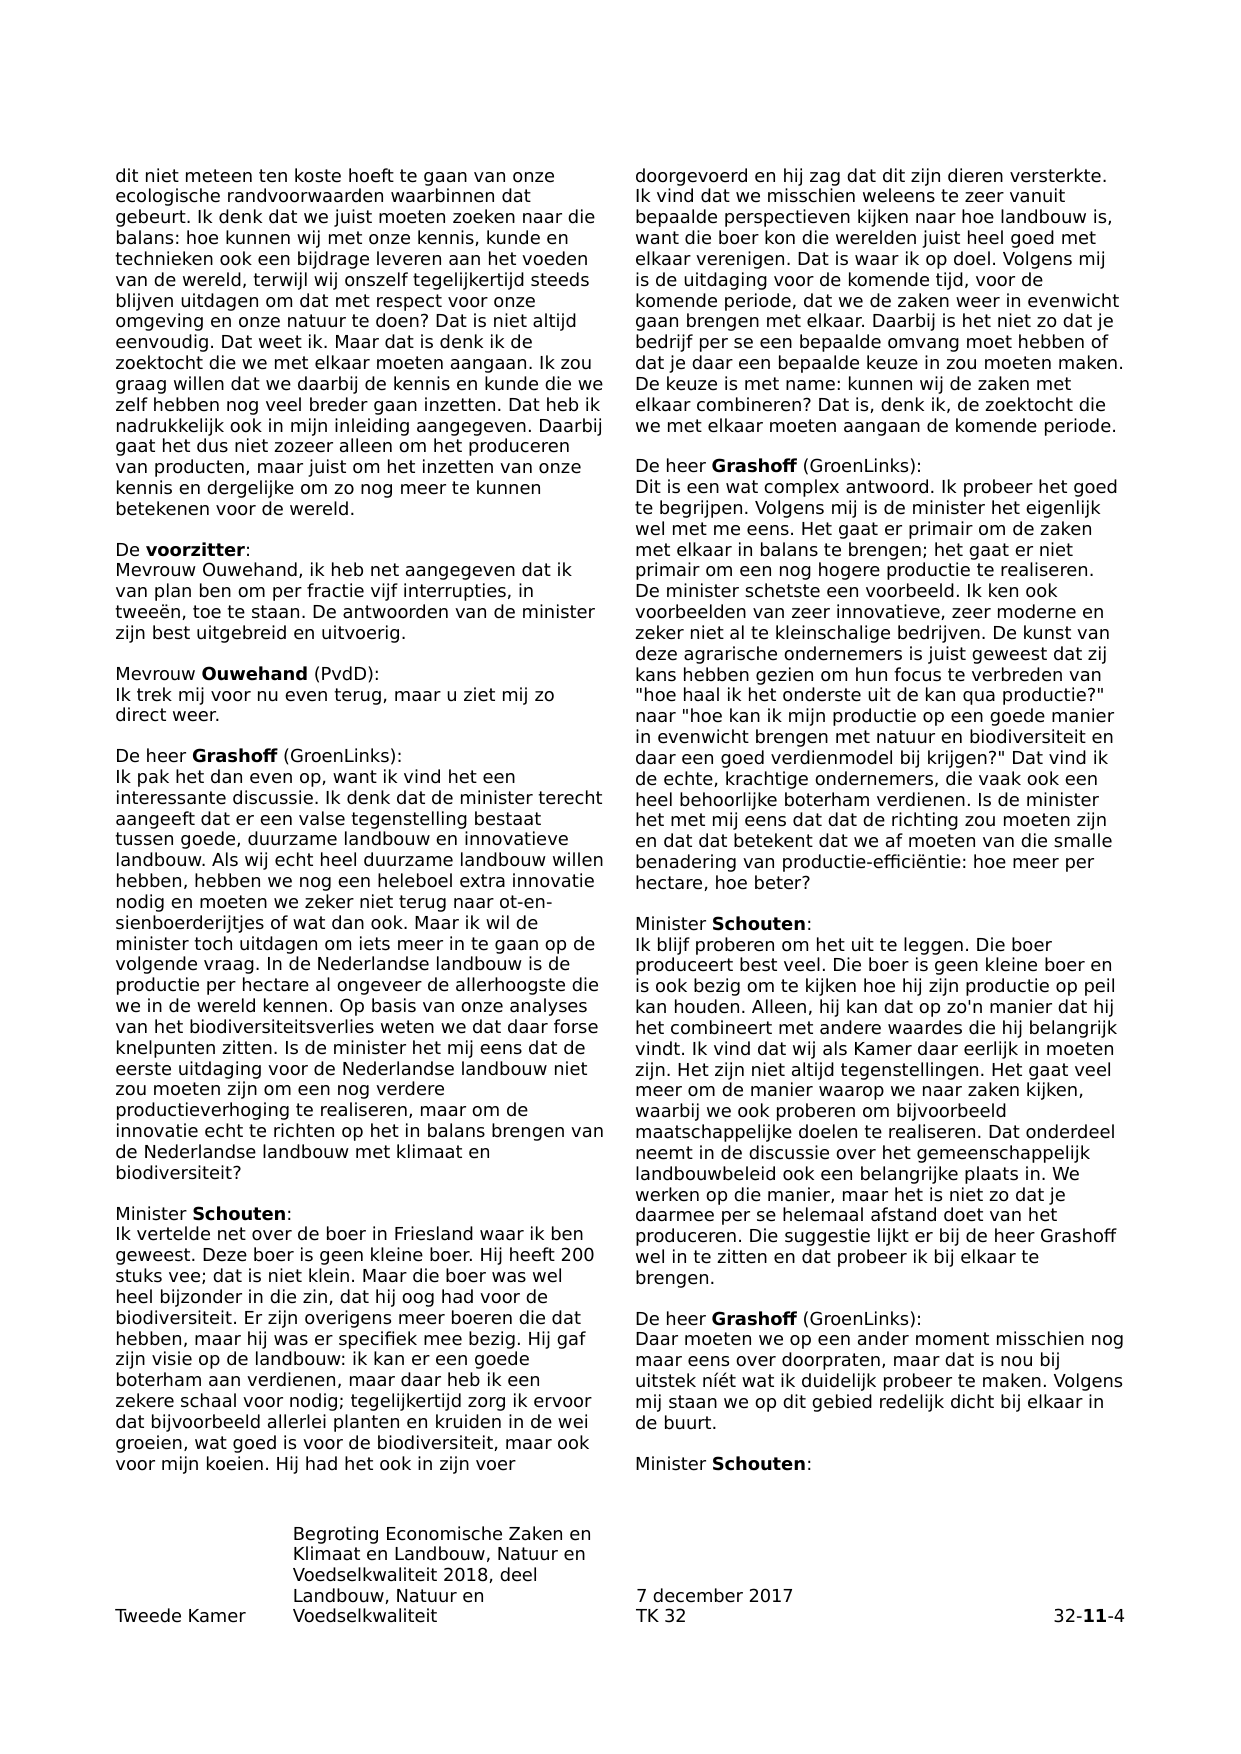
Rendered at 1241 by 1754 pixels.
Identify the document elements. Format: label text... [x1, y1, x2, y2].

text De heer Grashoff (GroenLinks): [635, 1308, 1125, 1329]
text doorgevoerd en hij zag dat dit zijn dieren versterkte. Ik vind dat we misschien weleens te zeer vanuit bepaalde perspectieven kijken naar hoe landbouw is, want die boer kon die werelden juist heel goed met elkaar verenigen. Dat is waar ik op doel. Volgens mij is de uitdaging voor de komende tijd, voor de komende periode, dat we de zaken weer in evenwicht gaan brengen met elkaar. Daarbij is het niet zo dat je bedrijf per se een bepaalde omvang moet hebben of dat je daar een bepaalde keuze in zou moeten maken. De keuze is met name: kunnen wij de zaken met elkaar combineren? Dat is, denk ik, de zoektocht die we met elkaar moeten aangaan de komende periode. [635, 165, 1125, 436]
text De heer Grashoff (GroenLinks): [635, 456, 1125, 477]
text Daar moeten we op een ander moment misschien nog maar eens over doorpraten, maar dat is nou bij uitstek níét wat ik duidelijk probeer te maken. Volgens mij staan we op dit gebied redelijk dicht bij elkaar in de buurt. [635, 1329, 1125, 1433]
text Ik vertelde net over de boer in Friesland waar ik ben geweest. Deze boer is geen kleine boer. Hij heeft 200 stuks vee; dat is niet klein. Maar die boer was wel heel bijzonder in die zin, dat hij oog had voor de biodiversiteit. Er zijn overigens meer boeren die dat hebben, maar hij was er specifiek mee bezig. Hij gaf zijn visie op de landbouw: ik kan er een goede boterham aan verdienen, maar daar heb ik een zekere schaal voor nodig; tegelijkertijd zorg ik ervoor dat bijvoorbeeld allerlei planten en kruiden in de wei groeien, wat goed is voor de biodiversiteit, maar ook voor mijn koeien. Hij had het ook in zijn voer [115, 1224, 605, 1474]
text De voorzitter: [115, 539, 605, 560]
text Mevrouw Ouwehand, ik heb net aangegeven dat ik van plan ben om per fractie vijf interrupties, in tweeën, toe te staan. De antwoorden van de minister zijn best uitgebreid en uitvoerig. [115, 560, 605, 643]
text Dit is een wat complex antwoord. Ik probeer het goed te begrijpen. Volgens mij is de minister het eigenlijk wel met me eens. Het gaat er primair om de zaken met elkaar in balans te brengen; het gaat er niet primair om een nog hogere productie te realiseren. De minister schetste een voorbeeld. Ik ken ook voorbeelden van zeer innovatieve, zeer moderne en zeker niet al te kleinschalige bedrijven. De kunst van deze agrarische ondernemers is juist geweest dat zij kans hebben gezien om hun focus te verbreden van "hoe haal ik het onderste uit de kan qua productie?" naar "hoe kan ik mijn productie op een goede manier in evenwicht brengen met natuur en biodiversiteit en daar een goed verdienmodel bij krijgen?" Dat vind ik de echte, krachtige ondernemers, die vaak ook een heel behoorlijke boterham verdienen. Is de minister het met mij eens dat dat de richting zou moeten zijn en dat dat betekent dat we af moeten van die smalle benadering van productie-efficiëntie: hoe meer per hectare, hoe beter? [635, 477, 1125, 893]
text Minister Schouten: [635, 1453, 1125, 1474]
text Mevrouw Ouwehand (PvdD): [115, 663, 605, 684]
text Ik pak het dan even op, want ik vind het een interessante discussie. Ik denk dat de minister terecht aangeeft dat er een valse tegenstelling bestaat tussen goede, duurzame landbouw en innovatieve landbouw. Als wij echt heel duurzame landbouw willen hebben, hebben we nog een heleboel extra innovatie nodig en moeten we zeker niet terug naar ot-en-sienboerderijtjes of wat dan ook. Maar ik wil de minister toch uitdagen om iets meer in te gaan op de volgende vraag. In de Nederlandse landbouw is de productie per hectare al ongeveer de allerhoogste die we in de wereld kennen. Op basis van onze analyses van het biodiversiteitsverlies weten we dat daar forse knelpunten zitten. Is de minister het mij eens dat de eerste uitdaging voor de Nederlandse landbouw niet zou moeten zijn om een nog verdere productieverhoging te realiseren, maar om de innovatie echt te richten op het in balans brengen van de Nederlandse landbouw met klimaat en biodiversiteit? [115, 767, 605, 1183]
text Ik trek mij voor nu even terug, maar u ziet mij zo direct weer. [115, 684, 605, 726]
text dit niet meteen ten koste hoeft te gaan van onze ecologische randvoorwaarden waarbinnen dat gebeurt. Ik denk dat we juist moeten zoeken naar die balans: hoe kunnen wij met onze kennis, kunde en technieken ook een bijdrage leveren aan het voeden van de wereld, terwijl wij onszelf tegelijkertijd steeds blijven uitdagen om dat met respect voor onze omgeving en onze natuur te doen? Dat is niet altijd eenvoudig. Dat weet ik. Maar dat is denk ik de zoektocht die we met elkaar moeten aangaan. Ik zou graag willen dat we daarbij de kennis en kunde die we zelf hebben nog veel breder gaan inzetten. Dat heb ik nadrukkelijk ook in mijn inleiding aangegeven. Daarbij gaat het dus niet zozeer alleen om het produceren van producten, maar juist om het inzetten van onze kennis en dergelijke om zo nog meer te kunnen betekenen voor de wereld. [115, 165, 605, 519]
text Minister Schouten: [635, 913, 1125, 934]
text Minister Schouten: [115, 1203, 605, 1224]
text Ik blijf proberen om het uit te leggen. Die boer produceert best veel. Die boer is geen kleine boer en is ook bezig om te kijken hoe hij zijn productie op peil kan houden. Alleen, hij kan dat op zo'n manier dat hij het combineert met andere waardes die hij belangrijk vindt. Ik vind dat wij als Kamer daar eerlijk in moeten zijn. Het zijn niet altijd tegenstellingen. Het gaat veel meer om de manier waarop we naar zaken kijken, waarbij we ook proberen om bijvoorbeeld maatschappelijke doelen te realiseren. Dat onderdeel neemt in de discussie over het gemeenschappelijk landbouwbeleid ook een belangrijke plaats in. We werken op die manier, maar het is niet zo dat je daarmee per se helemaal afstand doet van het produceren. Die suggestie lijkt er bij de heer Grashoff wel in te zitten en dat probeer ik bij elkaar te brengen. [635, 934, 1125, 1288]
text De heer Grashoff (GroenLinks): [115, 746, 605, 767]
